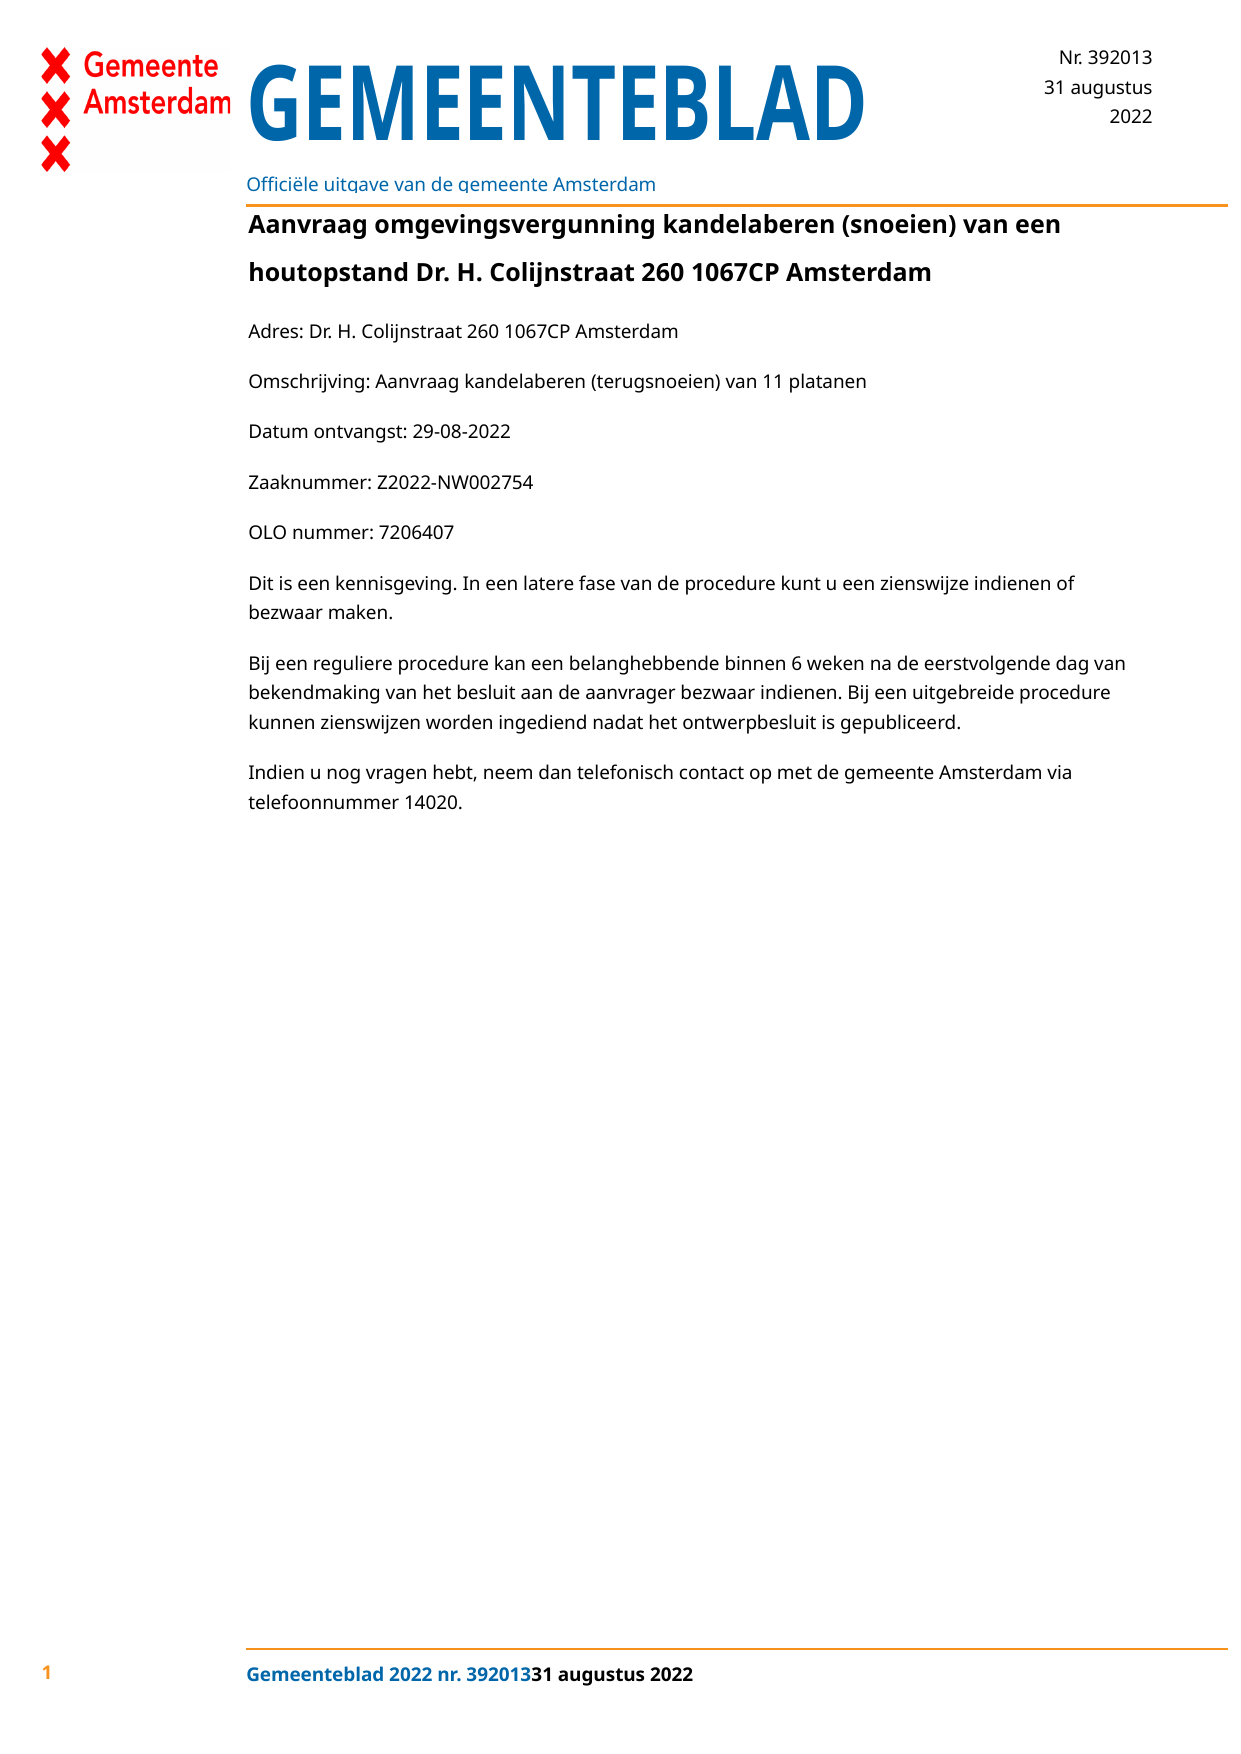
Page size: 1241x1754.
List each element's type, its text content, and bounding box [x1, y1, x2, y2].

text Adres: Dr. H. Colijnstraat 260 1067CP Amsterdam [248, 318, 1152, 344]
text OLO nummer: 7206407 [248, 519, 1152, 545]
text Datum ontvangst: 29-08-2022 [248, 419, 1152, 444]
text Aanvraag omgevingsvergunning kandelaberen (snoeien) van een houtopstand Dr. H. Colijnstraat 260 1067CP Amsterdam [248, 207, 1152, 288]
text Omschrijving: Aanvraag kandelaberen (terugsnoeien) van 11 platanen [248, 368, 1152, 394]
picture [41, 47, 231, 172]
text Dit is een kennisgeving. In een latere fase van de procedure kunt u een zienswijze indienen of bezwaar maken. [248, 570, 1152, 625]
text Bij een reguliere procedure kan een belanghebbende binnen 6 weken na de eerstvolgende dag van bekendmaking van het besluit aan de aanvrager bezwaar indienen. Bij een uitgebreide procedure kunnen zienswijzen worden ingediend nadat het ontwerpbesluit is gepubliceerd. [248, 650, 1152, 735]
text Zaaknummer: Z2022-NW002754 [248, 469, 1152, 495]
text Indien u nog vragen hebt, neem dan telefonisch contact op met de gemeente Amsterdam via telefoonnummer 14020. [248, 759, 1152, 815]
